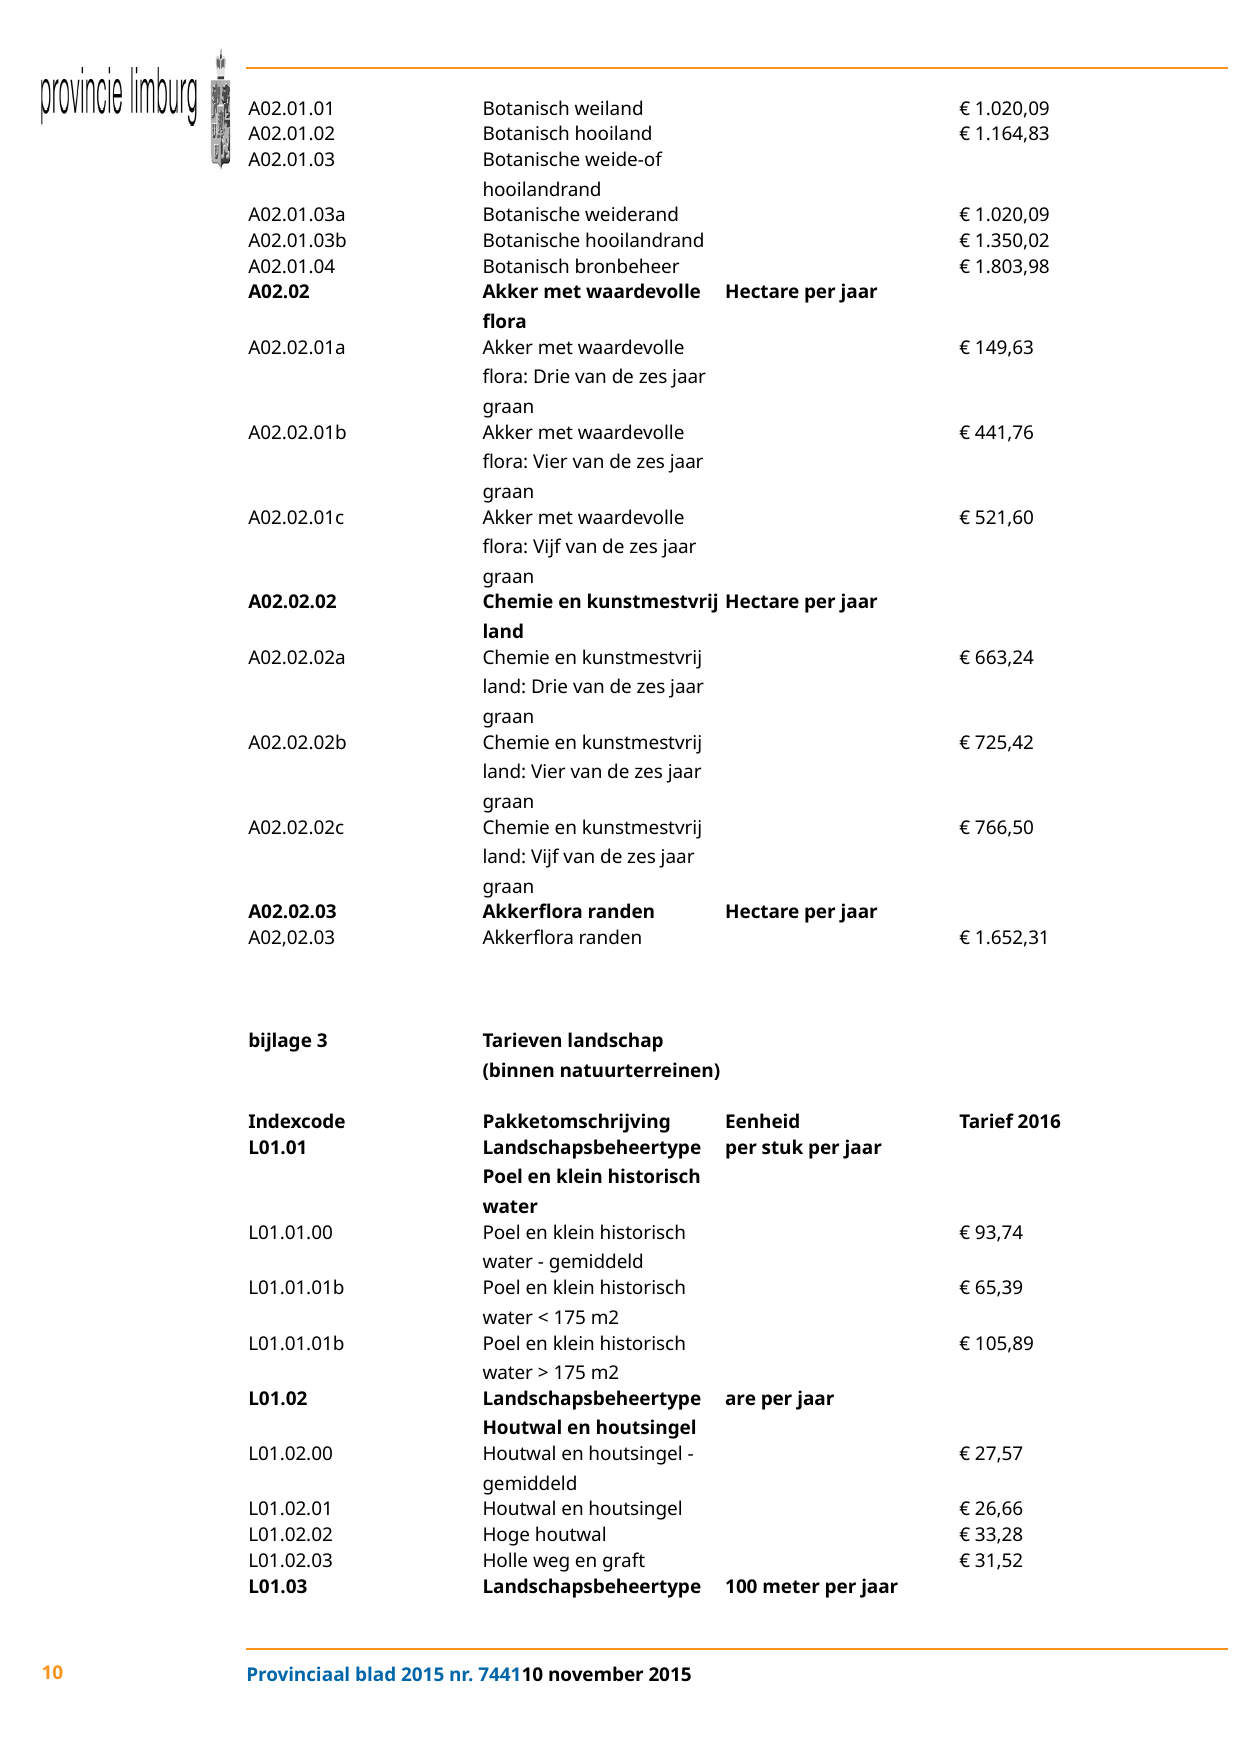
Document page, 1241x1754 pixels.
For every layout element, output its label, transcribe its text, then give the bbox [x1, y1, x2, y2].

table_cell Botanische weide-of hooilandrand [482, 146, 725, 202]
table_cell [725, 1547, 959, 1573]
table_cell L01.02 [248, 1385, 482, 1440]
table_cell Akker met waardevolle flora: Drie van de zes jaar graan [482, 334, 725, 419]
picture [41, 47, 231, 172]
table_cell [248, 950, 482, 976]
table_cell Botanische weiderand [482, 202, 725, 227]
table_cell A02.02.02b [248, 729, 482, 814]
table_cell Hoge houtwal [482, 1521, 725, 1547]
table_cell € 521,60 [959, 504, 1152, 589]
table_cell € 65,39 [959, 1274, 1152, 1330]
table_cell Houtwal en houtsingel [482, 1496, 725, 1521]
table_cell Poel en klein historisch water - gemiddeld [482, 1219, 725, 1274]
table_cell Poel en klein historisch water > 175 m2 [482, 1330, 725, 1385]
table_cell [959, 1573, 1152, 1598]
table_cell are per jaar [725, 1385, 959, 1440]
table_cell Akkerflora randen [482, 925, 725, 950]
table_cell Holle weg en graft [482, 1547, 725, 1573]
table_cell [725, 1083, 959, 1108]
table_cell € 1.652,31 [959, 925, 1152, 950]
table_cell [725, 950, 959, 976]
table_cell [959, 279, 1152, 334]
table_cell € 149,63 [959, 334, 1152, 419]
table_cell [482, 950, 725, 976]
table_cell [725, 227, 959, 253]
table_cell Pakketomschrijving [482, 1109, 725, 1134]
table_cell Botanisch weiland [482, 95, 725, 121]
table_header [959, 1028, 1152, 1083]
table_cell € 441,76 [959, 419, 1152, 504]
table_cell [725, 146, 959, 202]
table_cell Hectare per jaar [725, 279, 959, 334]
table_cell [725, 504, 959, 589]
table_cell [725, 253, 959, 279]
table_cell L01.02.01 [248, 1496, 482, 1521]
table_cell Houtwal en houtsingel - gemiddeld [482, 1440, 725, 1496]
table_cell € 27,57 [959, 1440, 1152, 1496]
table_cell L01.02.02 [248, 1521, 482, 1547]
table_cell 100 meter per jaar [725, 1573, 959, 1598]
table_cell L01.02.00 [248, 1440, 482, 1496]
table_cell [959, 950, 1152, 976]
table_cell € 31,52 [959, 1547, 1152, 1573]
table_cell Landschapsbeheertype Poel en klein historisch water [482, 1134, 725, 1219]
table_header [725, 1028, 959, 1083]
table_cell [725, 334, 959, 419]
table_cell [725, 814, 959, 899]
table_cell Akkerflora randen [482, 899, 725, 924]
table_cell [725, 1496, 959, 1521]
table_cell [725, 1440, 959, 1496]
table_cell Indexcode [248, 1109, 482, 1134]
table_cell [725, 121, 959, 146]
table_cell € 1.803,98 [959, 253, 1152, 279]
table_cell A02.02.01c [248, 504, 482, 589]
table_cell € 663,24 [959, 644, 1152, 729]
table_cell Chemie en kunstmestvrij land: Vier van de zes jaar graan [482, 729, 725, 814]
table_cell A02.01.01 [248, 95, 482, 121]
table_cell Hectare per jaar [725, 589, 959, 644]
table_cell € 33,28 [959, 1521, 1152, 1547]
table_cell [959, 899, 1152, 924]
table_cell [725, 1330, 959, 1385]
table_header bijlage 3 [248, 1028, 482, 1083]
table_cell L01.01.01b [248, 1274, 482, 1330]
table_cell [725, 95, 959, 121]
table_cell [482, 1083, 725, 1108]
table_cell € 766,50 [959, 814, 1152, 899]
table_cell A02.02.02c [248, 814, 482, 899]
table_cell Landschapsbeheertype [482, 1573, 725, 1598]
table_cell A02.01.03b [248, 227, 482, 253]
table_cell € 1.020,09 [959, 95, 1152, 121]
table_cell A02.02.02a [248, 644, 482, 729]
table_cell [725, 729, 959, 814]
table_cell A02,02.03 [248, 925, 482, 950]
table_cell [248, 1083, 482, 1108]
table_cell € 725,42 [959, 729, 1152, 814]
table_cell [959, 146, 1152, 202]
table_cell Akker met waardevolle flora: Vier van de zes jaar graan [482, 419, 725, 504]
table_cell € 1.350,02 [959, 227, 1152, 253]
table_cell [725, 419, 959, 504]
table_cell [959, 1134, 1152, 1219]
table_cell Chemie en kunstmestvrij land [482, 589, 725, 644]
table_cell Botanisch hooiland [482, 121, 725, 146]
table_cell Tarief 2016 [959, 1109, 1152, 1134]
table_cell L01.01.01b [248, 1330, 482, 1385]
table_cell A02.01.02 [248, 121, 482, 146]
table_header Tarieven landschap (binnen natuurterreinen) [482, 1028, 725, 1083]
table_cell € 26,66 [959, 1496, 1152, 1521]
table_cell A02.01.04 [248, 253, 482, 279]
table_cell € 1.020,09 [959, 202, 1152, 227]
table_cell Botanisch bronbeheer [482, 253, 725, 279]
table_cell L01.03 [248, 1573, 482, 1598]
table_cell Hectare per jaar [725, 899, 959, 924]
table_cell Eenheid [725, 1109, 959, 1134]
table_cell A02.01.03a [248, 202, 482, 227]
table_cell [725, 925, 959, 950]
table_cell Botanische hooilandrand [482, 227, 725, 253]
table_cell Chemie en kunstmestvrij land: Vijf van de zes jaar graan [482, 814, 725, 899]
table_cell [959, 1385, 1152, 1440]
table_cell A02.01.03 [248, 146, 482, 202]
table_cell Akker met waardevolle flora: Vijf van de zes jaar graan [482, 504, 725, 589]
table_cell [725, 1274, 959, 1330]
table_cell L01.01 [248, 1134, 482, 1219]
table_cell Akker met waardevolle flora [482, 279, 725, 334]
table_cell [725, 644, 959, 729]
table_cell A02.02.01b [248, 419, 482, 504]
table_cell Chemie en kunstmestvrij land: Drie van de zes jaar graan [482, 644, 725, 729]
table_cell [725, 202, 959, 227]
table_cell Landschapsbeheertype Houtwal en houtsingel [482, 1385, 725, 1440]
table_cell € 105,89 [959, 1330, 1152, 1385]
table_cell A02.02.01a [248, 334, 482, 419]
table_cell [959, 1083, 1152, 1108]
table_cell € 1.164,83 [959, 121, 1152, 146]
table_cell Poel en klein historisch water < 175 m2 [482, 1274, 725, 1330]
table_cell [959, 589, 1152, 644]
table_cell A02.02.02 [248, 589, 482, 644]
table_cell L01.01.00 [248, 1219, 482, 1274]
table_cell € 93,74 [959, 1219, 1152, 1274]
table_cell A02.02.03 [248, 899, 482, 924]
table_cell A02.02 [248, 279, 482, 334]
table_cell per stuk per jaar [725, 1134, 959, 1219]
table_cell L01.02.03 [248, 1547, 482, 1573]
table_cell [725, 1219, 959, 1274]
table_cell [725, 1521, 959, 1547]
